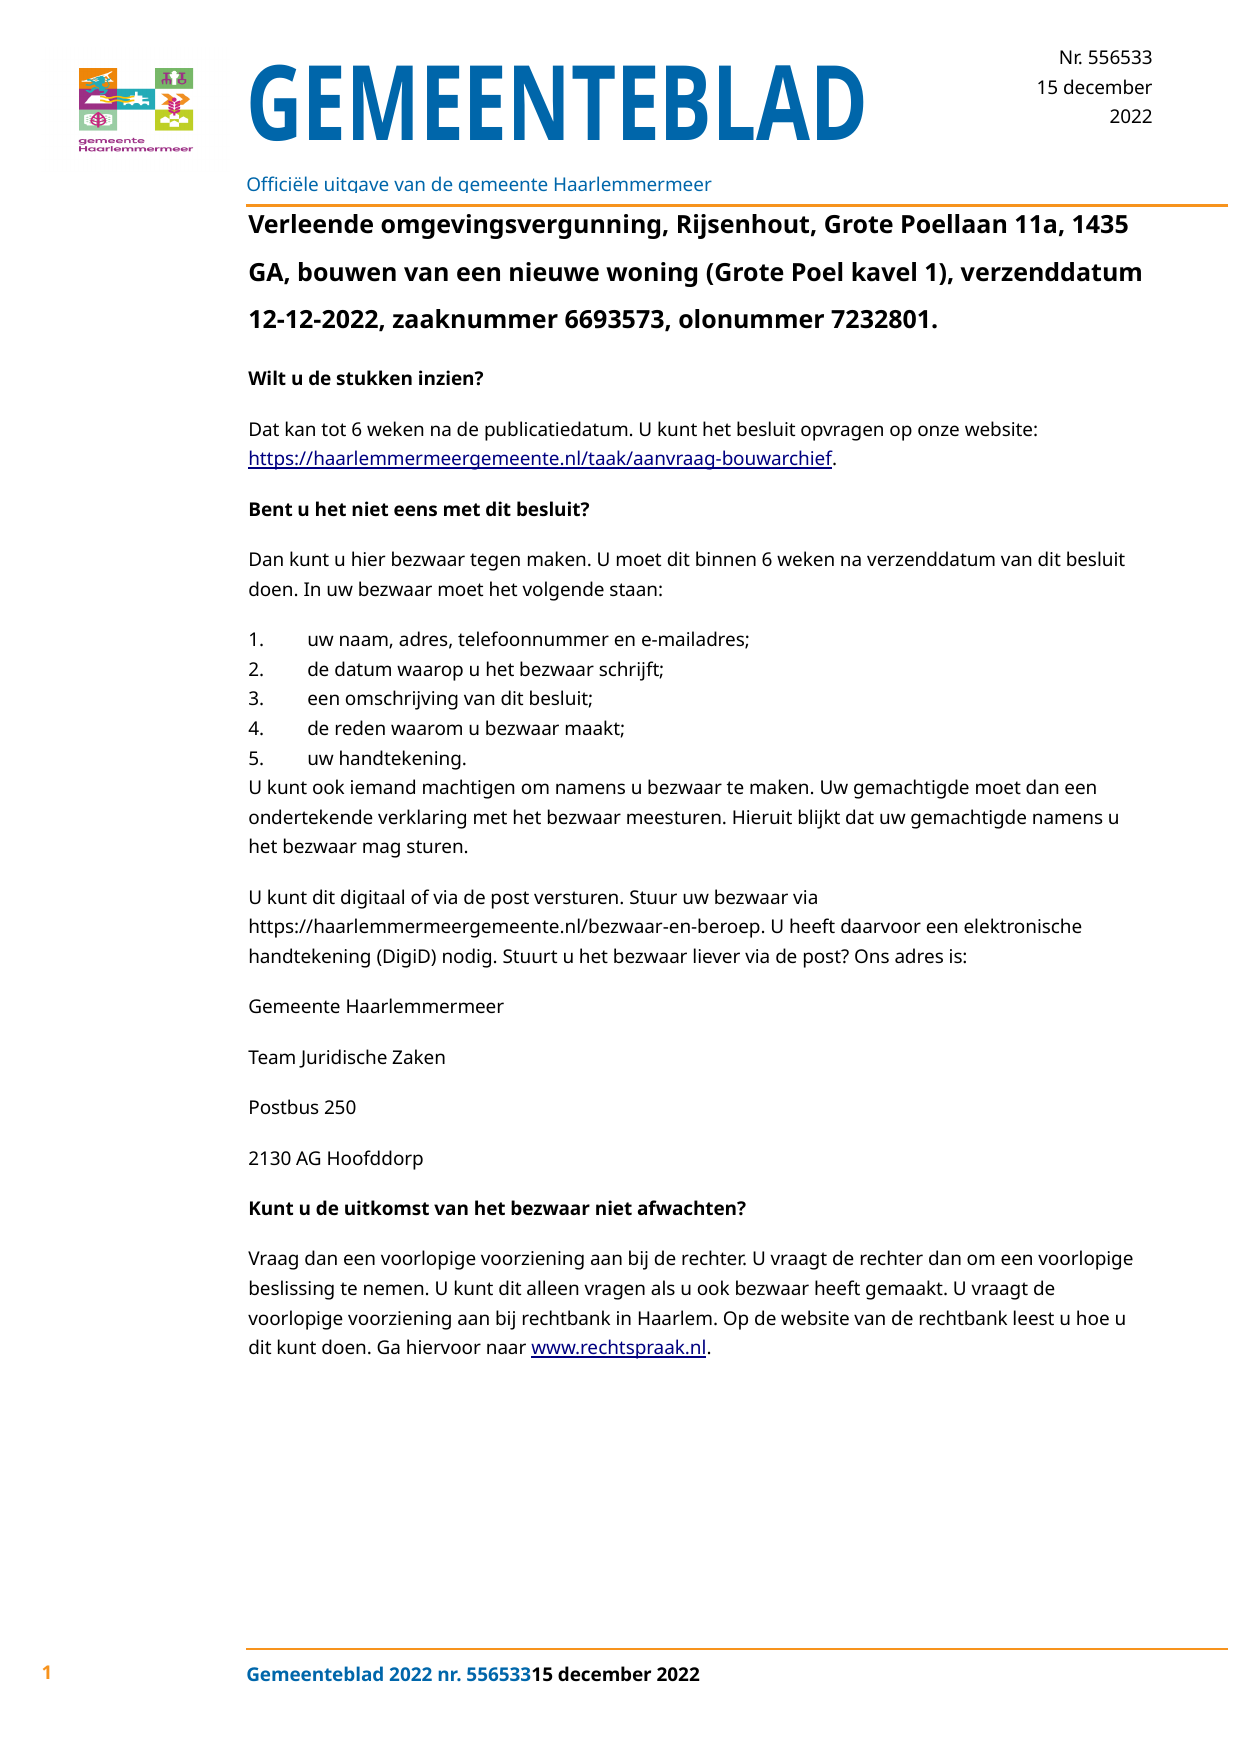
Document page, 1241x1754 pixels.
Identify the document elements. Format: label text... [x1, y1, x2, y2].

text Postbus 250 [248, 1094, 1152, 1120]
list de reden waarom u bezwaar maakt; [248, 715, 1152, 741]
text Dan kunt u hier bezwaar tegen maken. U moet dit binnen 6 weken na verzenddatum van dit besluit doen. In uw bezwaar moet het volgende staan: [248, 546, 1152, 602]
text Kunt u de uitkomst van het bezwaar niet afwachten? [248, 1195, 1152, 1221]
list de datum waarop u het bezwaar schrijft; [248, 656, 1152, 682]
text U kunt ook iemand machtigen om namens u bezwaar te maken. Uw gemachtigde moet dan een ondertekende verklaring met het bezwaar meesturen. Hieruit blijkt dat uw gemachtigde namens u het bezwaar mag sturen. [248, 774, 1152, 859]
list een omschrijving van dit besluit; [248, 686, 1152, 711]
text Wilt u de stukken inzien? [248, 366, 1152, 391]
text Dat kan tot 6 weken na de publicatiedatum. U kunt het besluit opvragen op onze website: https://haarlemmermeergemeente.nl/taak/aanvraag-bouwarchief. [248, 416, 1152, 471]
text Verleende omgevingsvergunning, Rijsenhout, Grote Poellaan 11a, 1435 GA, bouwen van een nieuwe woning (Grote Poel kavel 1), verzenddatum 12-12-2022, zaaknummer 6693573, olonummer 7232801. [248, 207, 1152, 336]
list uw naam, adres, telefoonnummer en e-mailadres; [248, 626, 1152, 652]
text Team Juridische Zaken [248, 1044, 1152, 1069]
text U kunt dit digitaal of via de post versturen. Stuur uw bezwaar via https://haarlemmermeergemeente.nl/bezwaar-en-beroep. U heeft daarvoor een elektronische handtekening (DigiD) nodig. Stuurt u het bezwaar liever via de post? Ons adres is: [248, 884, 1152, 969]
list uw handtekening. [248, 745, 1152, 770]
text 2130 AG Hoofddorp [248, 1145, 1152, 1170]
text Bent u het niet eens met dit besluit? [248, 496, 1152, 522]
text Gemeente Haarlemmermeer [248, 993, 1152, 1019]
picture [41, 47, 231, 172]
text Vraag dan een voorlopige voorziening aan bij de rechter. U vraagt de rechter dan om een voorlopige beslissing te nemen. U kunt dit alleen vragen als u ook bezwaar heeft gemaakt. U vraagt de voorlopige voorziening aan bij rechtbank in Haarlem. Op de website van de rechtbank leest u hoe u dit kunt doen. Ga hiervoor naar www.rechtspraak.nl. [248, 1246, 1152, 1360]
